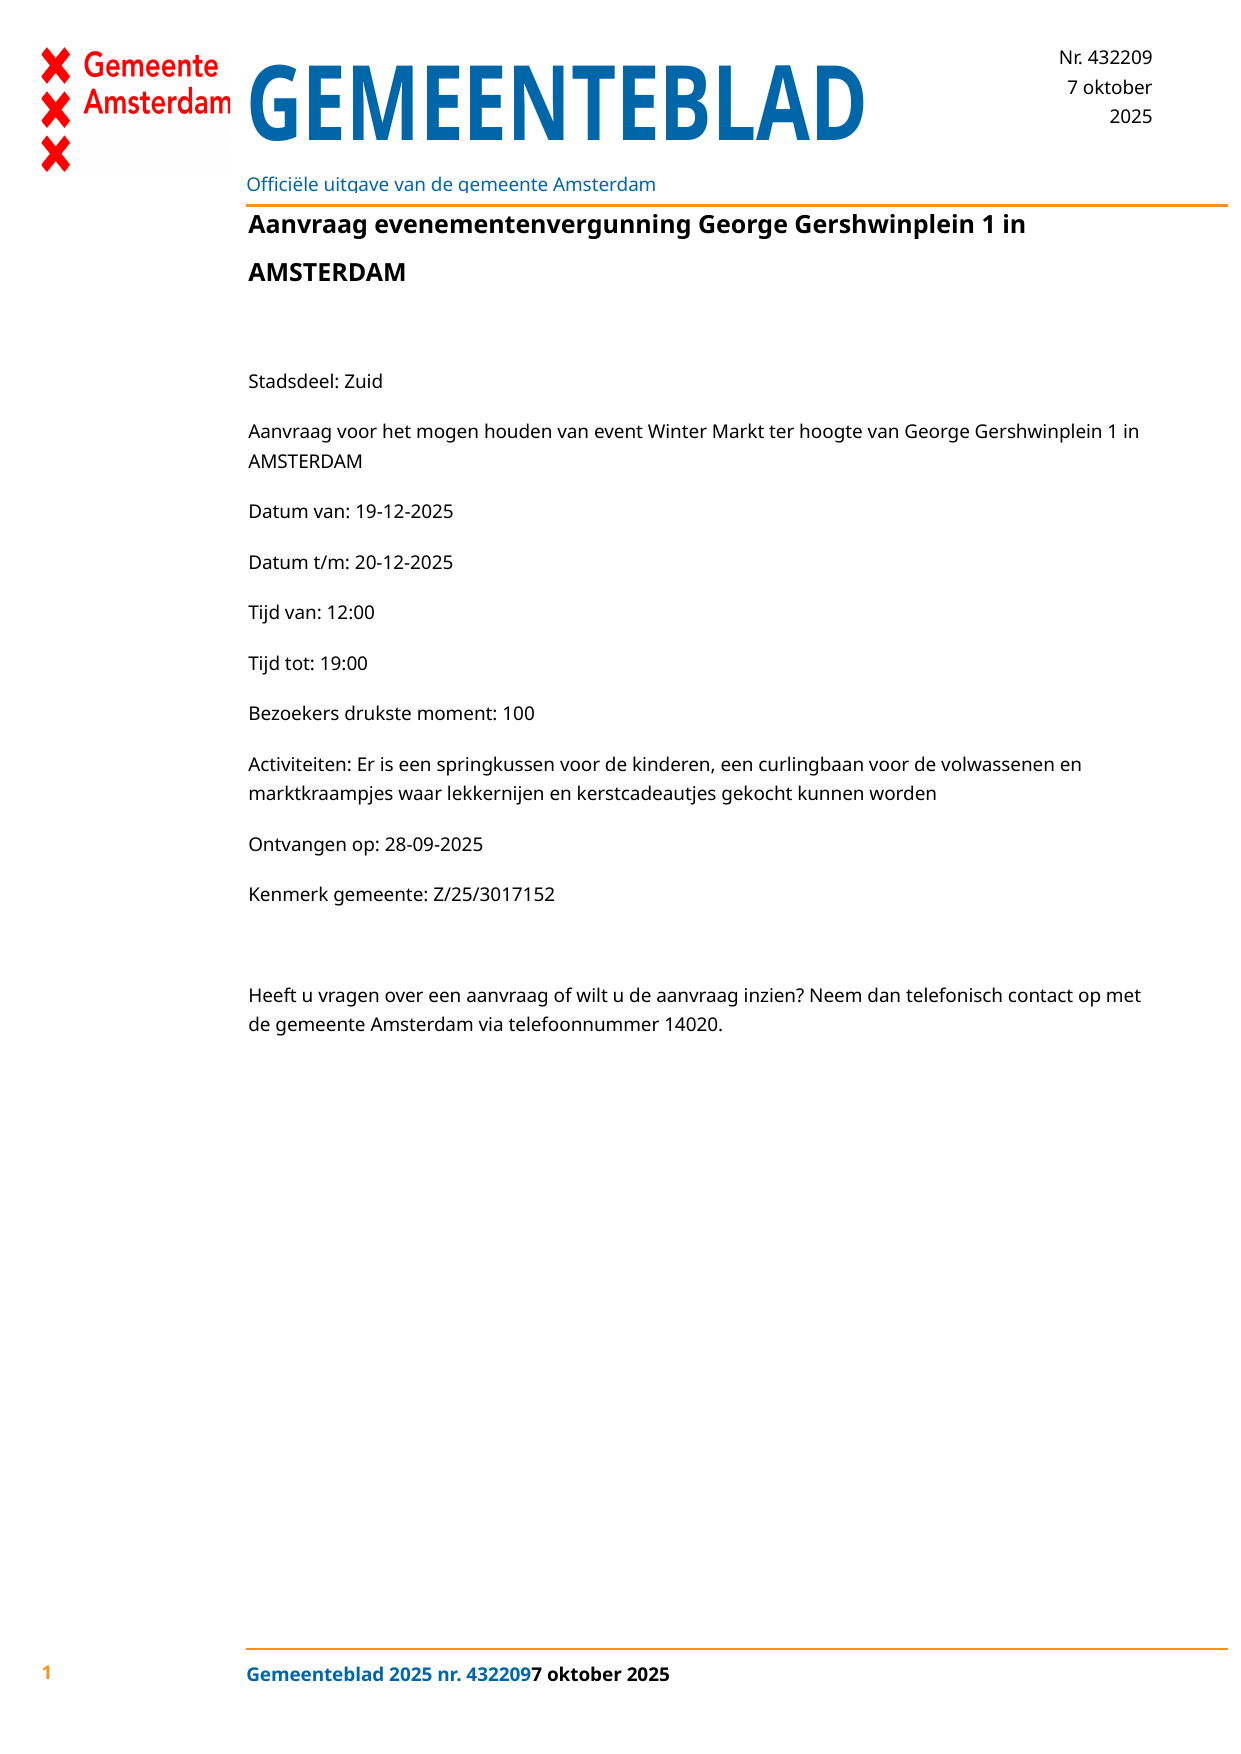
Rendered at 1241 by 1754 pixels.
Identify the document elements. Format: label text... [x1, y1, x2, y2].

text Stadsdeel: Zuid [248, 368, 1152, 394]
text Tijd van: 12:00 [248, 599, 1152, 625]
text Bezoekers drukste moment: 100 [248, 700, 1152, 726]
text Heeft u vragen over een aanvraag of wilt u de aanvraag inzien? Neem dan telefonisch contact op met de gemeente Amsterdam via telefoonnummer 14020. [248, 982, 1152, 1037]
text Datum van: 19-12-2025 [248, 499, 1152, 524]
text Aanvraag voor het mogen houden van event Winter Markt ter hoogte van George Gershwinplein 1 in AMSTERDAM [248, 419, 1152, 474]
text Ontvangen op: 28-09-2025 [248, 831, 1152, 857]
text Activiteiten: Er is een springkussen voor de kinderen, een curlingbaan voor de volwassenen en marktkraampjes waar lekkernijen en kerstcadeautjes gekocht kunnen worden [248, 751, 1152, 806]
text Kenmerk gemeente: Z/25/3017152 [248, 881, 1152, 907]
picture [41, 47, 231, 172]
text Tijd tot: 19:00 [248, 650, 1152, 676]
text Aanvraag evenementenvergunning George Gershwinplein 1 in AMSTERDAM [248, 207, 1152, 288]
text Datum t/m: 20-12-2025 [248, 549, 1152, 575]
